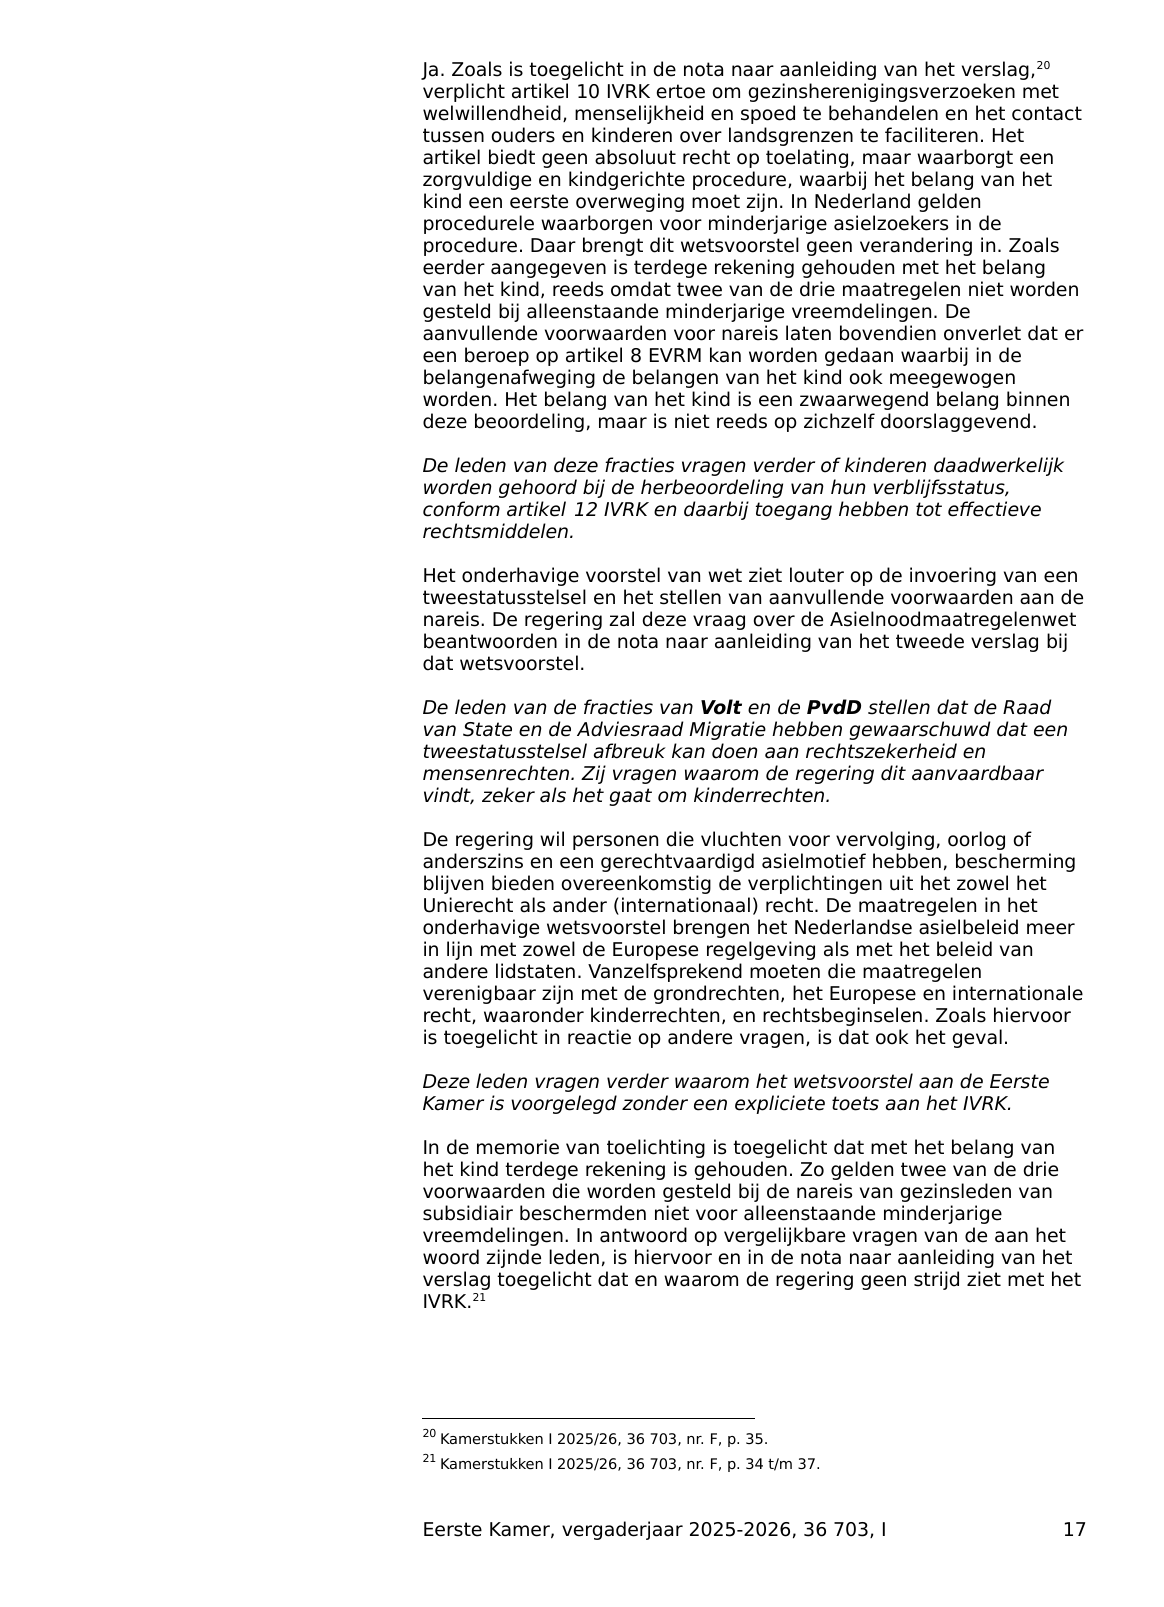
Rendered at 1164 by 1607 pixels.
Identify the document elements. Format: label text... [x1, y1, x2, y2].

text Kamerstukken I 2025/26, 36 703, nr. F, p. 35. [422, 1427, 1087, 1449]
text De regering wil personen die vluchten voor vervolging, oorlog of anderszins en een gerechtvaardigd asielmotief hebben, bescherming blijven bieden overeenkomstig de verplichtingen uit het zowel het Unierecht als ander (internationaal) recht. De maatregelen in het onderhavige wetsvoorstel brengen het Nederlandse asielbeleid meer in lijn met zowel de Europese regelgeving als met het beleid van andere lidstaten. Vanzelfsprekend moeten die maatregelen verenigbaar zijn met de grondrechten, het Europese en internationale recht, waaronder kinderrechten, en rechtsbeginselen. Zoals hiervoor is toegelicht in reactie op andere vragen, is dat ook het geval. [422, 829, 1087, 1049]
text Ja. Zoals is toegelicht in de nota naar aanleiding van het verslag, verplicht artikel 10 IVRK ertoe om gezinsherenigingsverzoeken met welwillendheid, menselijkheid en spoed te behandelen en het contact tussen ouders en kinderen over landsgrenzen te faciliteren. Het artikel biedt geen absoluut recht op toelating, maar waarborgt een zorgvuldige en kindgerichte procedure, waarbij het belang van het kind een eerste overweging moet zijn. In Nederland gelden procedurele waarborgen voor minderjarige asielzoekers in de procedure. Daar brengt dit wetsvoorstel geen verandering in. Zoals eerder aangegeven is terdege rekening gehouden met het belang van het kind, reeds omdat twee van de drie maatregelen niet worden gesteld bij alleenstaande minderjarige vreemdelingen. De aanvullende voorwaarden voor nareis laten bovendien onverlet dat er een beroep op artikel 8 EVRM kan worden gedaan waarbij in de belangenafweging de belangen van het kind ook meegewogen worden. Het belang van het kind is een zwaarwegend belang binnen deze beoordeling, maar is niet reeds op zichzelf doorslaggevend. [422, 59, 1087, 433]
text Het onderhavige voorstel van wet ziet louter op de invoering van een tweestatusstelsel en het stellen van aanvullende voorwaarden aan de nareis. De regering zal deze vraag over de Asielnoodmaatregelenwet beantwoorden in de nota naar aanleiding van het tweede verslag bij dat wetsvoorstel. [422, 565, 1087, 675]
text De leden van deze fracties vragen verder of kinderen daadwerkelijk worden gehoord bij de herbeoordeling van hun verblijfsstatus, conform artikel 12 IVRK en daarbij toegang hebben tot effectieve rechtsmiddelen. [422, 455, 1087, 543]
text Deze leden vragen verder waarom het wetsvoorstel aan de Eerste Kamer is voorgelegd zonder een expliciete toets aan het IVRK. [422, 1071, 1087, 1115]
text De leden van de fracties van Volt en de PvdD stellen dat de Raad van State en de Adviesraad Migratie hebben gewaarschuwd dat een tweestatusstelsel afbreuk kan doen aan rechtszekerheid en mensenrechten. Zij vragen waarom de regering dit aanvaardbaar vindt, zeker als het gaat om kinderrechten. [422, 697, 1087, 807]
text Kamerstukken I 2025/26, 36 703, nr. F, p. 34 t/m 37. [422, 1452, 1087, 1474]
text In de memorie van toelichting is toegelicht dat met het belang van het kind terdege rekening is gehouden. Zo gelden twee van de drie voorwaarden die worden gesteld bij de nareis van gezinsleden van subsidiair beschermden niet voor alleenstaande minderjarige vreemdelingen. In antwoord op vergelijkbare vragen van de aan het woord zijnde leden, is hiervoor en in de nota naar aanleiding van het verslag toegelicht dat en waarom de regering geen strijd ziet met het IVRK. [422, 1137, 1087, 1313]
